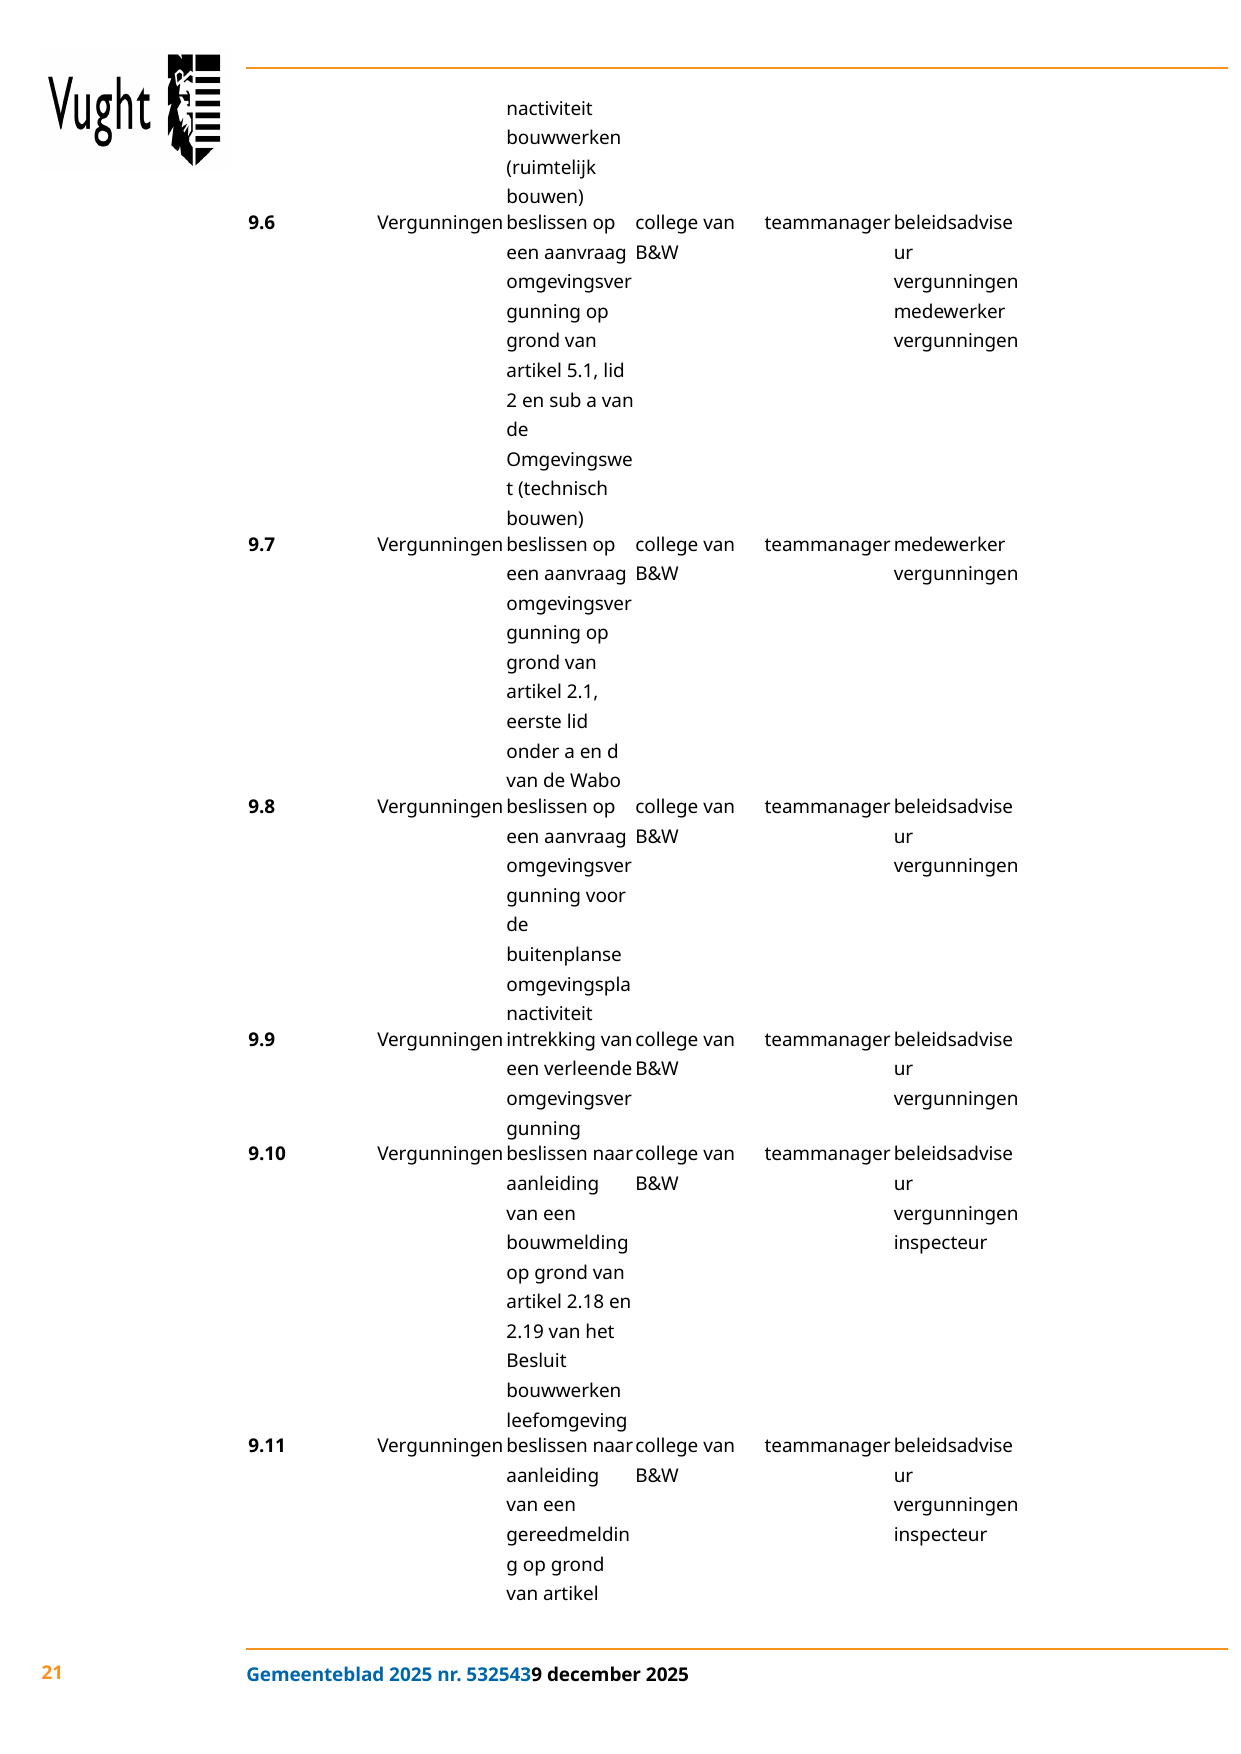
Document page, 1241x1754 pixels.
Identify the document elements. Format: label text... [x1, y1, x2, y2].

table_cell college van B&W [635, 1026, 764, 1141]
table_cell Vergunningen [377, 1433, 506, 1606]
table_cell [1023, 95, 1152, 209]
table_cell [1023, 531, 1152, 793]
table_cell Vergunningen [377, 209, 506, 531]
table_cell intrekking van een verleende omgevingsvergunning [506, 1026, 635, 1141]
table_cell [635, 95, 764, 209]
table_cell Vergunningen [377, 1141, 506, 1432]
table_cell beslissen op een aanvraag omgevingsvergunning voor de buitenplanse omgevingsplanactiviteit [506, 793, 635, 1026]
table_cell 9.11 [248, 1433, 377, 1606]
table_cell beleidsadviseur vergunningen medewerker vergunningen [894, 209, 1022, 531]
table_cell beslissen op een aanvraag omgevingsvergunning op grond van artikel 5.1, lid 2 en sub a van de Omgevingswet (technisch bouwen) [506, 209, 635, 531]
table_cell [1023, 1026, 1152, 1141]
table_cell medewerker vergunningen [894, 531, 1022, 793]
table_cell beslissen op een aanvraag omgevingsvergunning op grond van artikel 2.1, eerste lid onder a en d van de Wabo [506, 531, 635, 793]
picture [41, 47, 231, 172]
table_cell college van B&W [635, 793, 764, 1026]
table_cell [1023, 1141, 1152, 1432]
table_cell beleidsadviseur vergunningen inspecteur [894, 1141, 1022, 1432]
table_cell Vergunningen [377, 1026, 506, 1141]
table_cell nactiviteit bouwwerken (ruimtelijk bouwen) [506, 95, 635, 209]
table_cell college van B&W [635, 1433, 764, 1606]
table_cell college van B&W [635, 531, 764, 793]
table_cell teammanager [764, 793, 893, 1026]
table_cell 9.9 [248, 1026, 377, 1141]
table_cell teammanager [764, 1026, 893, 1141]
table_cell beleidsadviseur vergunningen inspecteur [894, 1433, 1022, 1606]
table_cell teammanager [764, 531, 893, 793]
table_cell beslissen naar aanleiding van een gereedmelding op grond van artikel [506, 1433, 635, 1606]
table_cell teammanager [764, 1141, 893, 1432]
table_cell college van B&W [635, 1141, 764, 1432]
table_cell teammanager [764, 209, 893, 531]
table_cell 9.8 [248, 793, 377, 1026]
table_cell Vergunningen [377, 531, 506, 793]
table_cell 9.6 [248, 209, 377, 531]
table_cell [248, 95, 377, 209]
table_cell [1023, 209, 1152, 531]
table_cell Vergunningen [377, 793, 506, 1026]
table_cell beleidsadviseur vergunningen [894, 793, 1022, 1026]
table_cell beslissen naar aanleiding van een bouwmelding op grond van artikel 2.18 en 2.19 van het Besluit bouwwerken leefomgeving [506, 1141, 635, 1432]
table_cell teammanager [764, 1433, 893, 1606]
table_cell [1023, 1433, 1152, 1606]
table_cell [1023, 793, 1152, 1026]
table_cell [894, 95, 1022, 209]
table_cell 9.10 [248, 1141, 377, 1432]
table_cell college van B&W [635, 209, 764, 531]
table_cell beleidsadviseur vergunningen [894, 1026, 1022, 1141]
table_cell [377, 95, 506, 209]
table_cell 9.7 [248, 531, 377, 793]
table_cell [764, 95, 893, 209]
